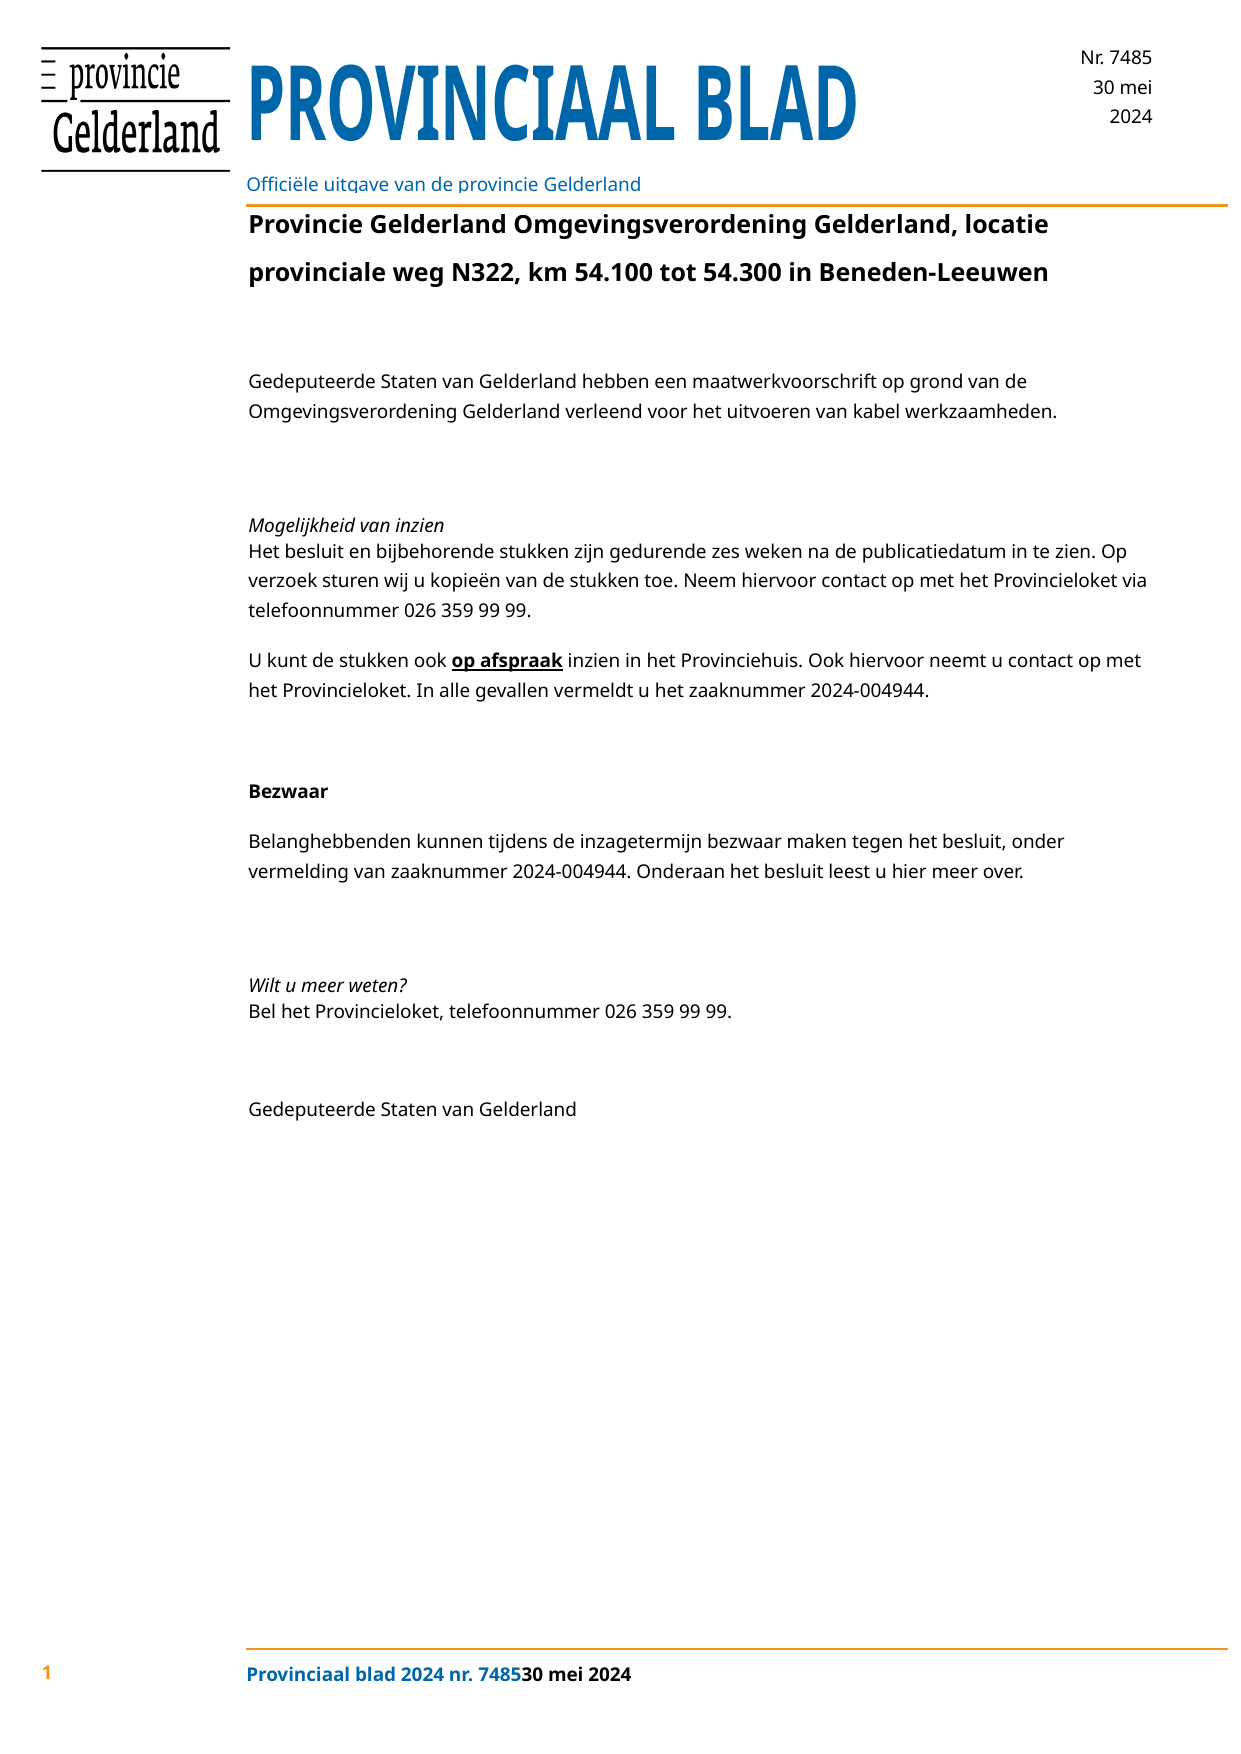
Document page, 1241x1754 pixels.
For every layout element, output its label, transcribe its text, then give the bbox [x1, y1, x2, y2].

text Wilt u meer weten? [248, 972, 1152, 998]
text Mogelijkheid van inzien [248, 512, 1152, 538]
picture [41, 47, 231, 172]
text Gedeputeerde Staten van Gelderland [248, 1096, 1152, 1122]
text U kunt de stukken ook op afspraak inzien in het Provinciehuis. Ook hiervoor neemt u contact op met het Provincieloket. In alle gevallen vermeldt u het zaaknummer 2024-004944. [248, 648, 1152, 703]
text Bezwaar [248, 778, 1152, 804]
text Gedeputeerde Staten van Gelderland hebben een maatwerkvoorschrift op grond van de Omgevingsverordening Gelderland verleend voor het uitvoeren van kabel werkzaamheden. [248, 368, 1152, 424]
text Provincie Gelderland Omgevingsverordening Gelderland, locatie provinciale weg N322, km 54.100 tot 54.300 in Beneden-Leeuwen [248, 207, 1152, 288]
text Het besluit en bijbehorende stukken zijn gedurende zes weken na de publicatiedatum in te zien. Op verzoek sturen wij u kopieën van de stukken toe. Neem hiervoor contact op met het Provincieloket via telefoonnummer 026 359 99 99. [248, 538, 1152, 623]
text Belanghebbenden kunnen tijdens de inzagetermijn bezwaar maken tegen het besluit, onder vermelding van zaaknummer 2024-004944. Onderaan het besluit leest u hier meer over. [248, 828, 1152, 884]
text Bel het Provincieloket, telefoonnummer 026 359 99 99. [248, 998, 1152, 1024]
